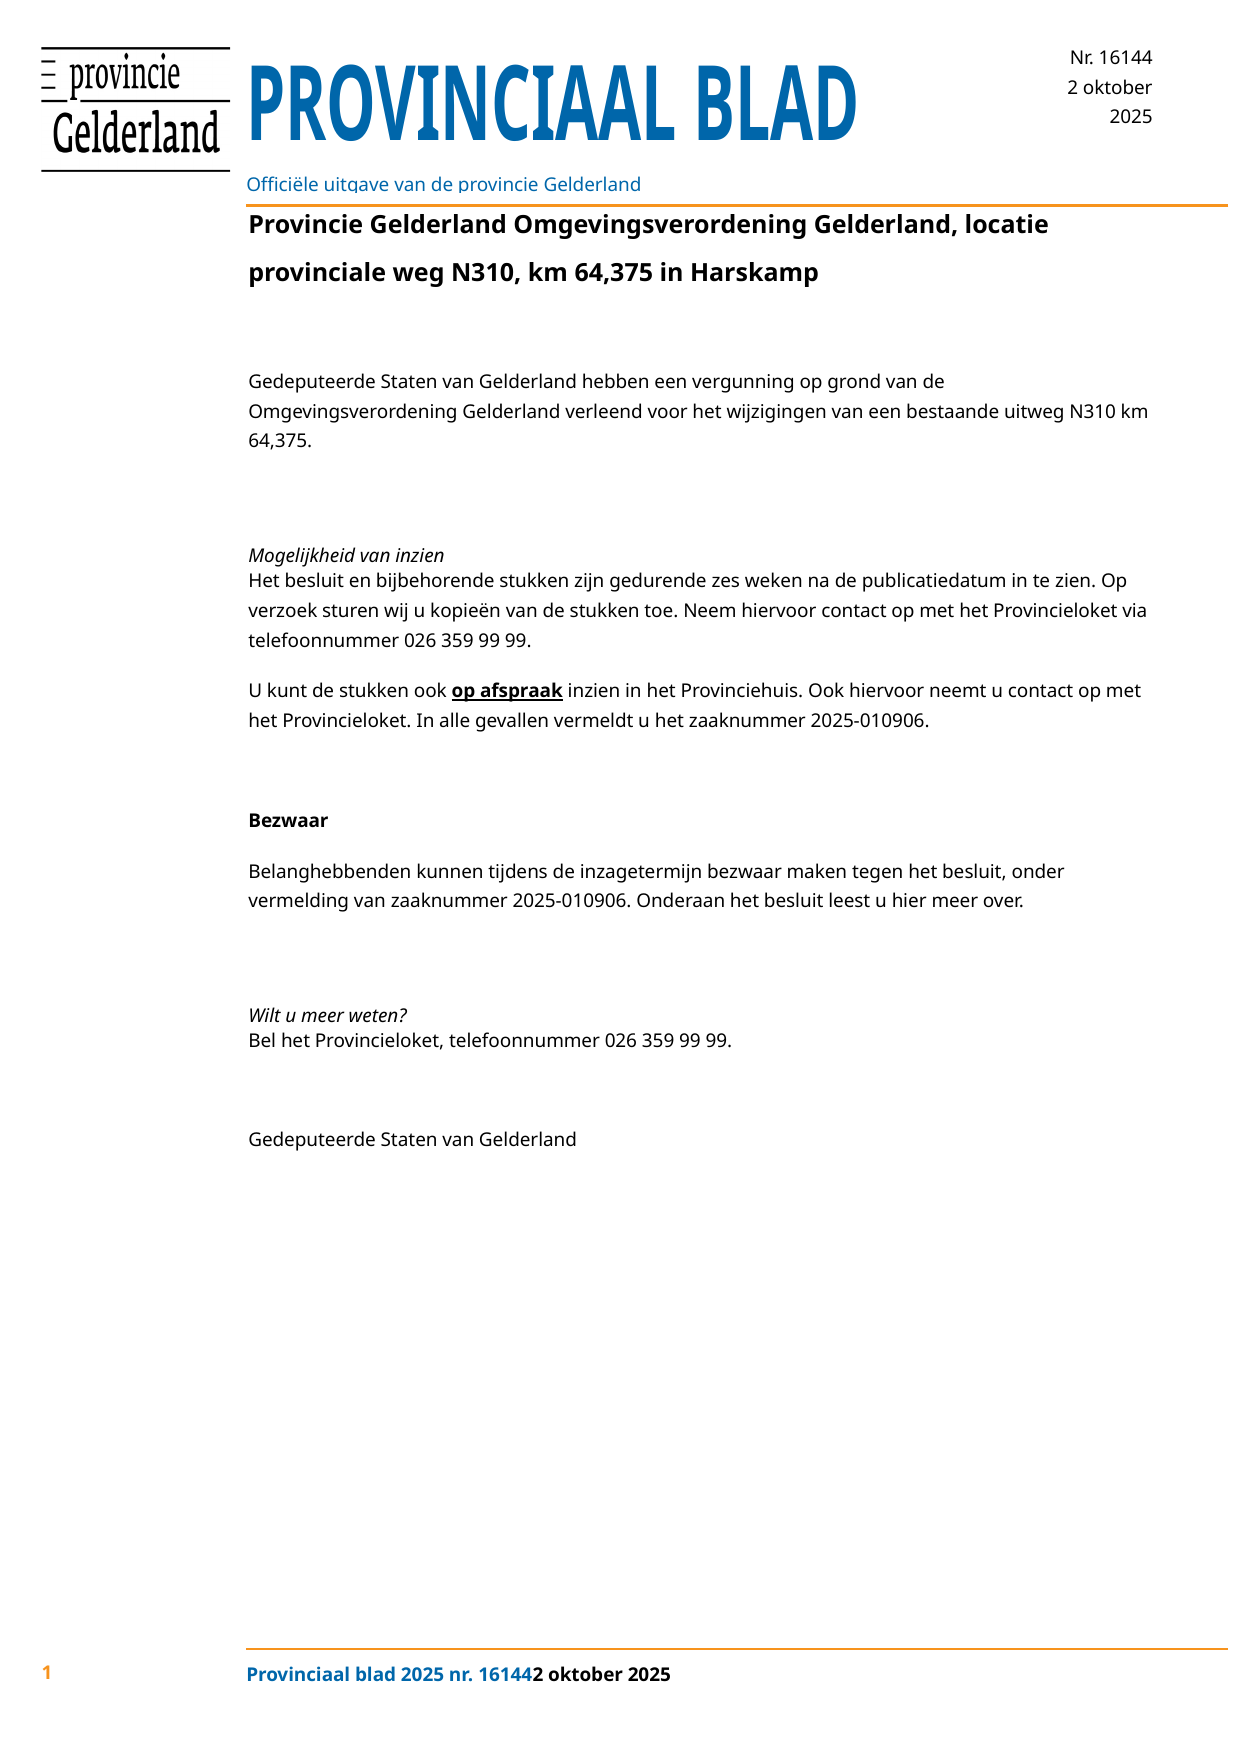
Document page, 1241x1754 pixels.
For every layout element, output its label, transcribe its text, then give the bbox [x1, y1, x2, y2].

text Mogelijkheid van inzien [248, 542, 1152, 568]
text Provincie Gelderland Omgevingsverordening Gelderland, locatie provinciale weg N310, km 64,375 in Harskamp [248, 207, 1152, 288]
picture [41, 47, 231, 172]
text Bezwaar [248, 808, 1152, 833]
text U kunt de stukken ook op afspraak inzien in het Provinciehuis. Ook hiervoor neemt u contact op met het Provincieloket. In alle gevallen vermeldt u het zaaknummer 2025-010906. [248, 677, 1152, 732]
text Wilt u meer weten? [248, 1002, 1152, 1028]
text Bel het Provincieloket, telefoonnummer 026 359 99 99. [248, 1028, 1152, 1053]
text Gedeputeerde Staten van Gelderland [248, 1126, 1152, 1152]
text Het besluit en bijbehorende stukken zijn gedurende zes weken na de publicatiedatum in te zien. Op verzoek sturen wij u kopieën van de stukken toe. Neem hiervoor contact op met het Provincieloket via telefoonnummer 026 359 99 99. [248, 568, 1152, 652]
text Gedeputeerde Staten van Gelderland hebben een vergunning op grond van de Omgevingsverordening Gelderland verleend voor het wijzigingen van een bestaande uitweg N310 km 64,375. [248, 368, 1152, 453]
text Belanghebbenden kunnen tijdens de inzagetermijn bezwaar maken tegen het besluit, onder vermelding van zaaknummer 2025-010906. Onderaan het besluit leest u hier meer over. [248, 858, 1152, 913]
